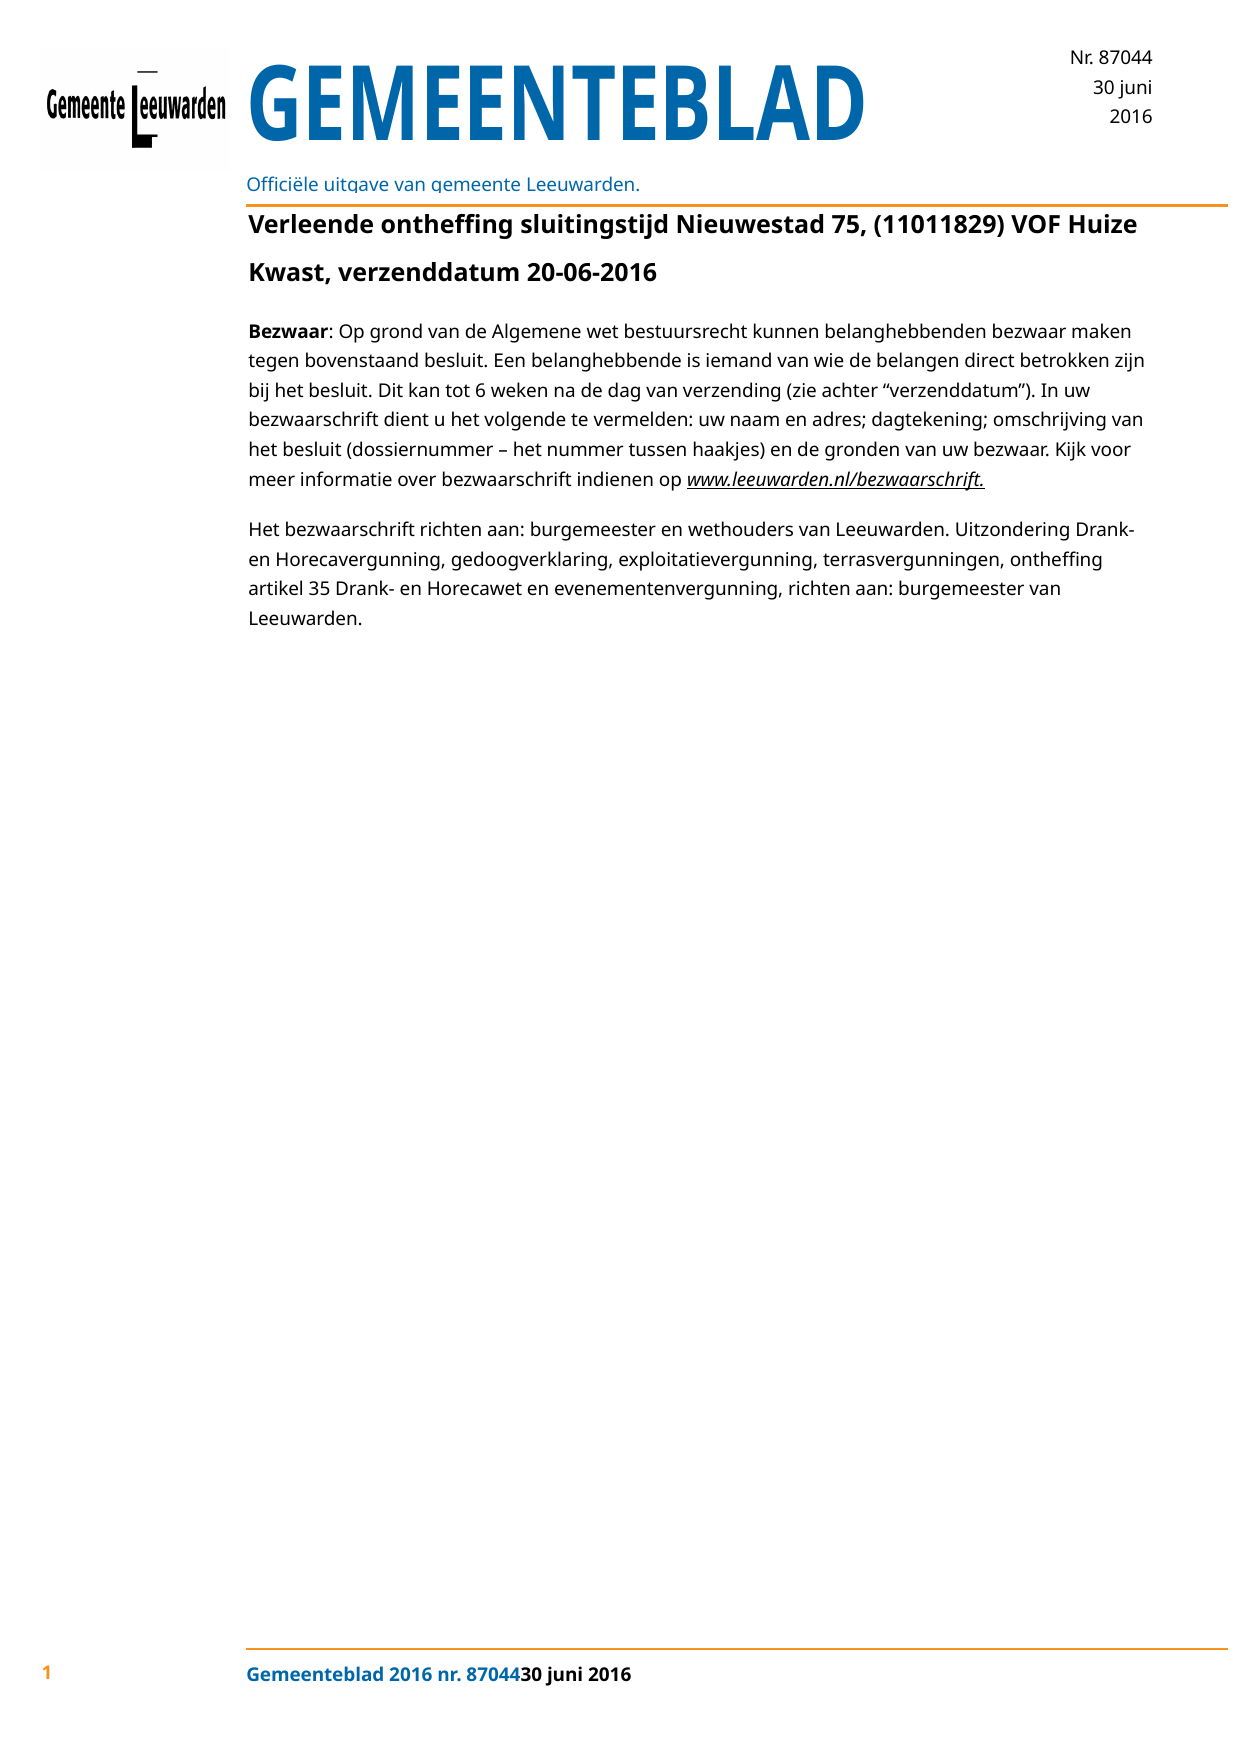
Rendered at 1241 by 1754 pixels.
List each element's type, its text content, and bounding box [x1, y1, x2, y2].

text Het bezwaarschrift richten aan: burgemeester en wethouders van Leeuwarden. Uitzondering Drank- en Horecavergunning, gedoogverklaring, exploitatievergunning, terrasvergunningen, ontheffing artikel 35 Drank- en Horecawet en evenementenvergunning, richten aan: burgemeester van Leeuwarden. [248, 516, 1152, 631]
text Bezwaar: Op grond van de Algemene wet bestuursrecht kunnen belanghebbenden bezwaar maken tegen bovenstaand besluit. Een belanghebbende is iemand van wie de belangen direct betrokken zijn bij het besluit. Dit kan tot 6 weken na de dag van verzending (zie achter “verzenddatum”). In uw bezwaarschrift dient u het volgende te vermelden: uw naam en adres; dagtekening; omschrijving van het besluit (dossiernummer – het nummer tussen haakjes) en de gronden van uw bezwaar. Kijk voor meer informatie over bezwaarschrift indienen op www.leeuwarden.nl/bezwaarschrift. [248, 318, 1152, 492]
text Verleende ontheffing sluitingstijd Nieuwestad 75, (11011829) VOF Huize Kwast, verzenddatum 20-06-2016 [248, 207, 1152, 288]
picture [41, 47, 231, 172]
